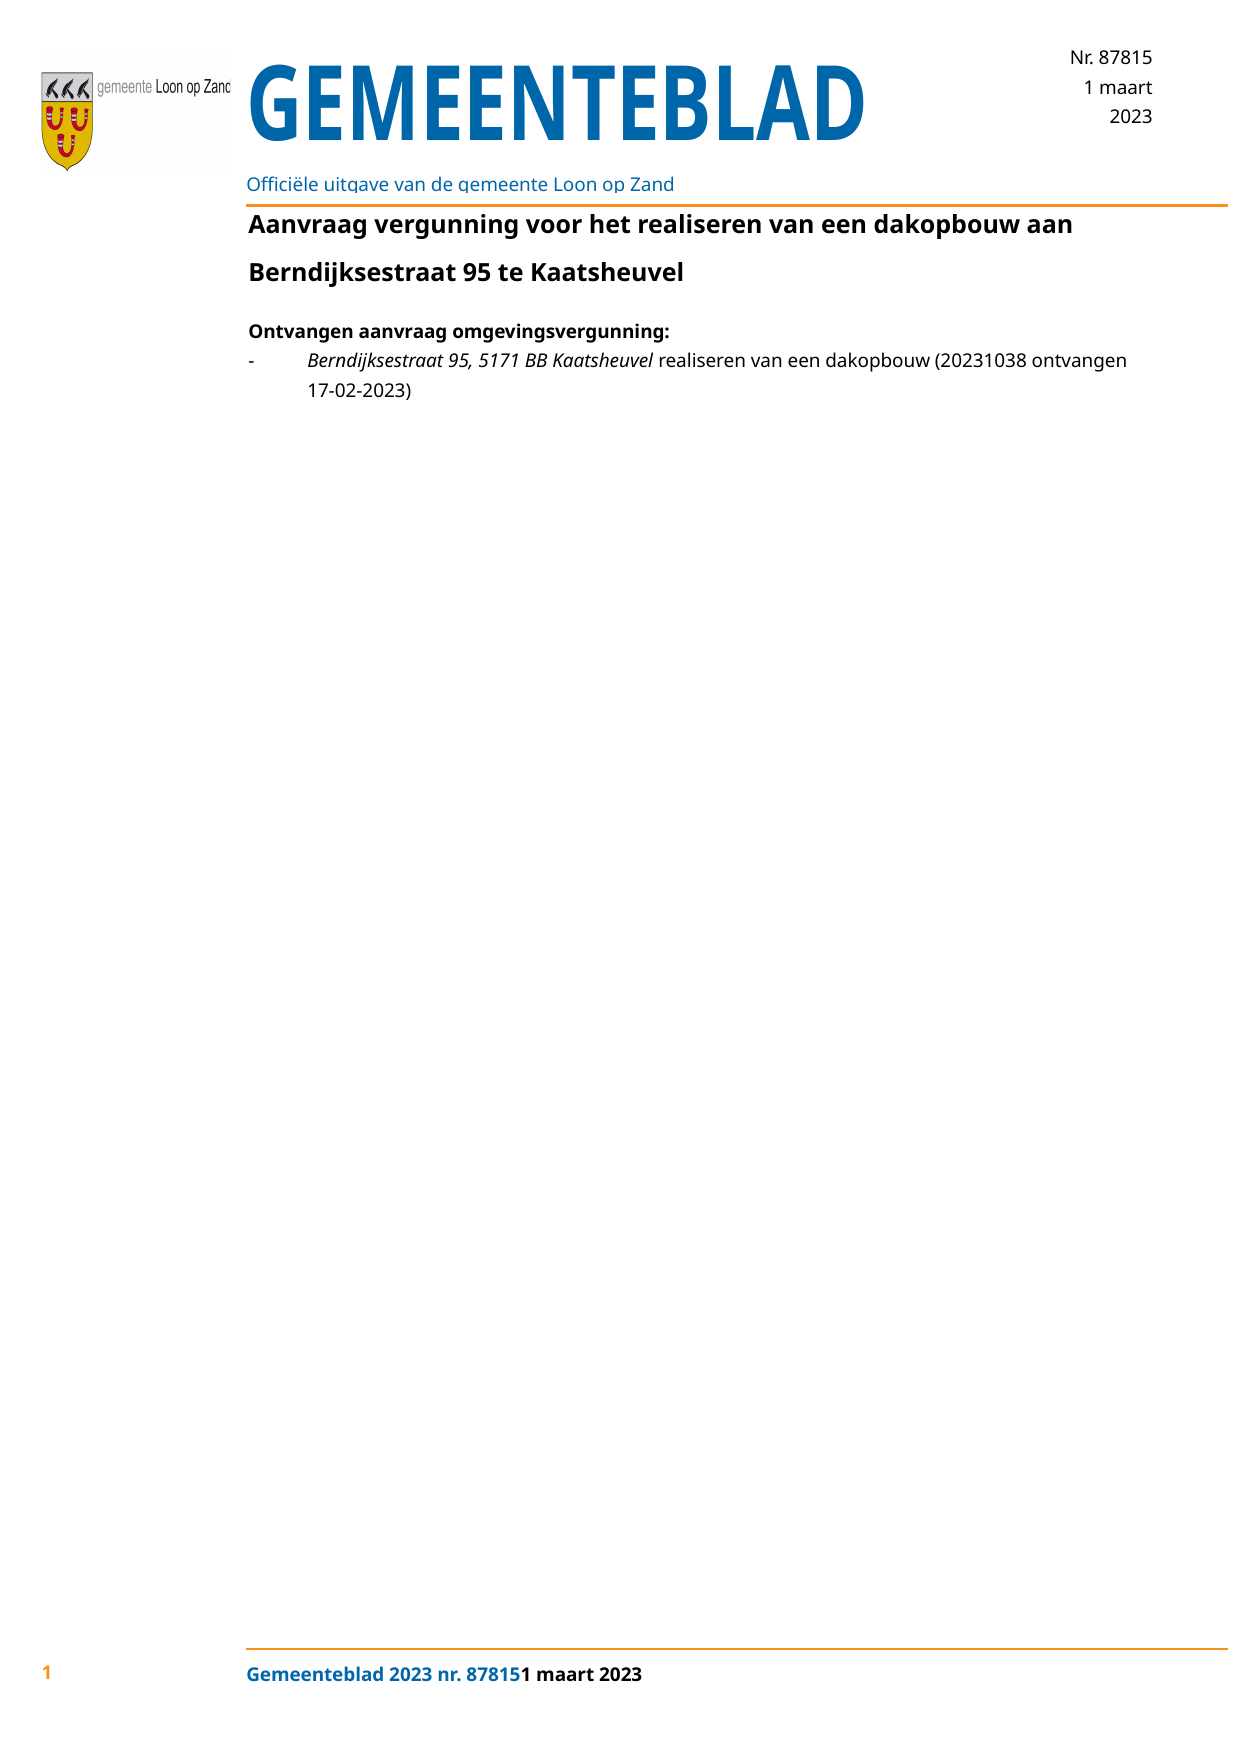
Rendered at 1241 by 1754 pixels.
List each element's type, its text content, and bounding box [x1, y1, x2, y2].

list Berndijksestraat 95, 5171 BB Kaatsheuvel realiseren van een dakopbouw (20231038 ontvangen 17-02-2023) [248, 347, 1152, 403]
text Aanvraag vergunning voor het realiseren van een dakopbouw aan Berndijksestraat 95 te Kaatsheuvel [248, 207, 1152, 288]
text Ontvangen aanvraag omgevingsvergunning: [248, 318, 1152, 344]
picture [41, 47, 231, 172]
